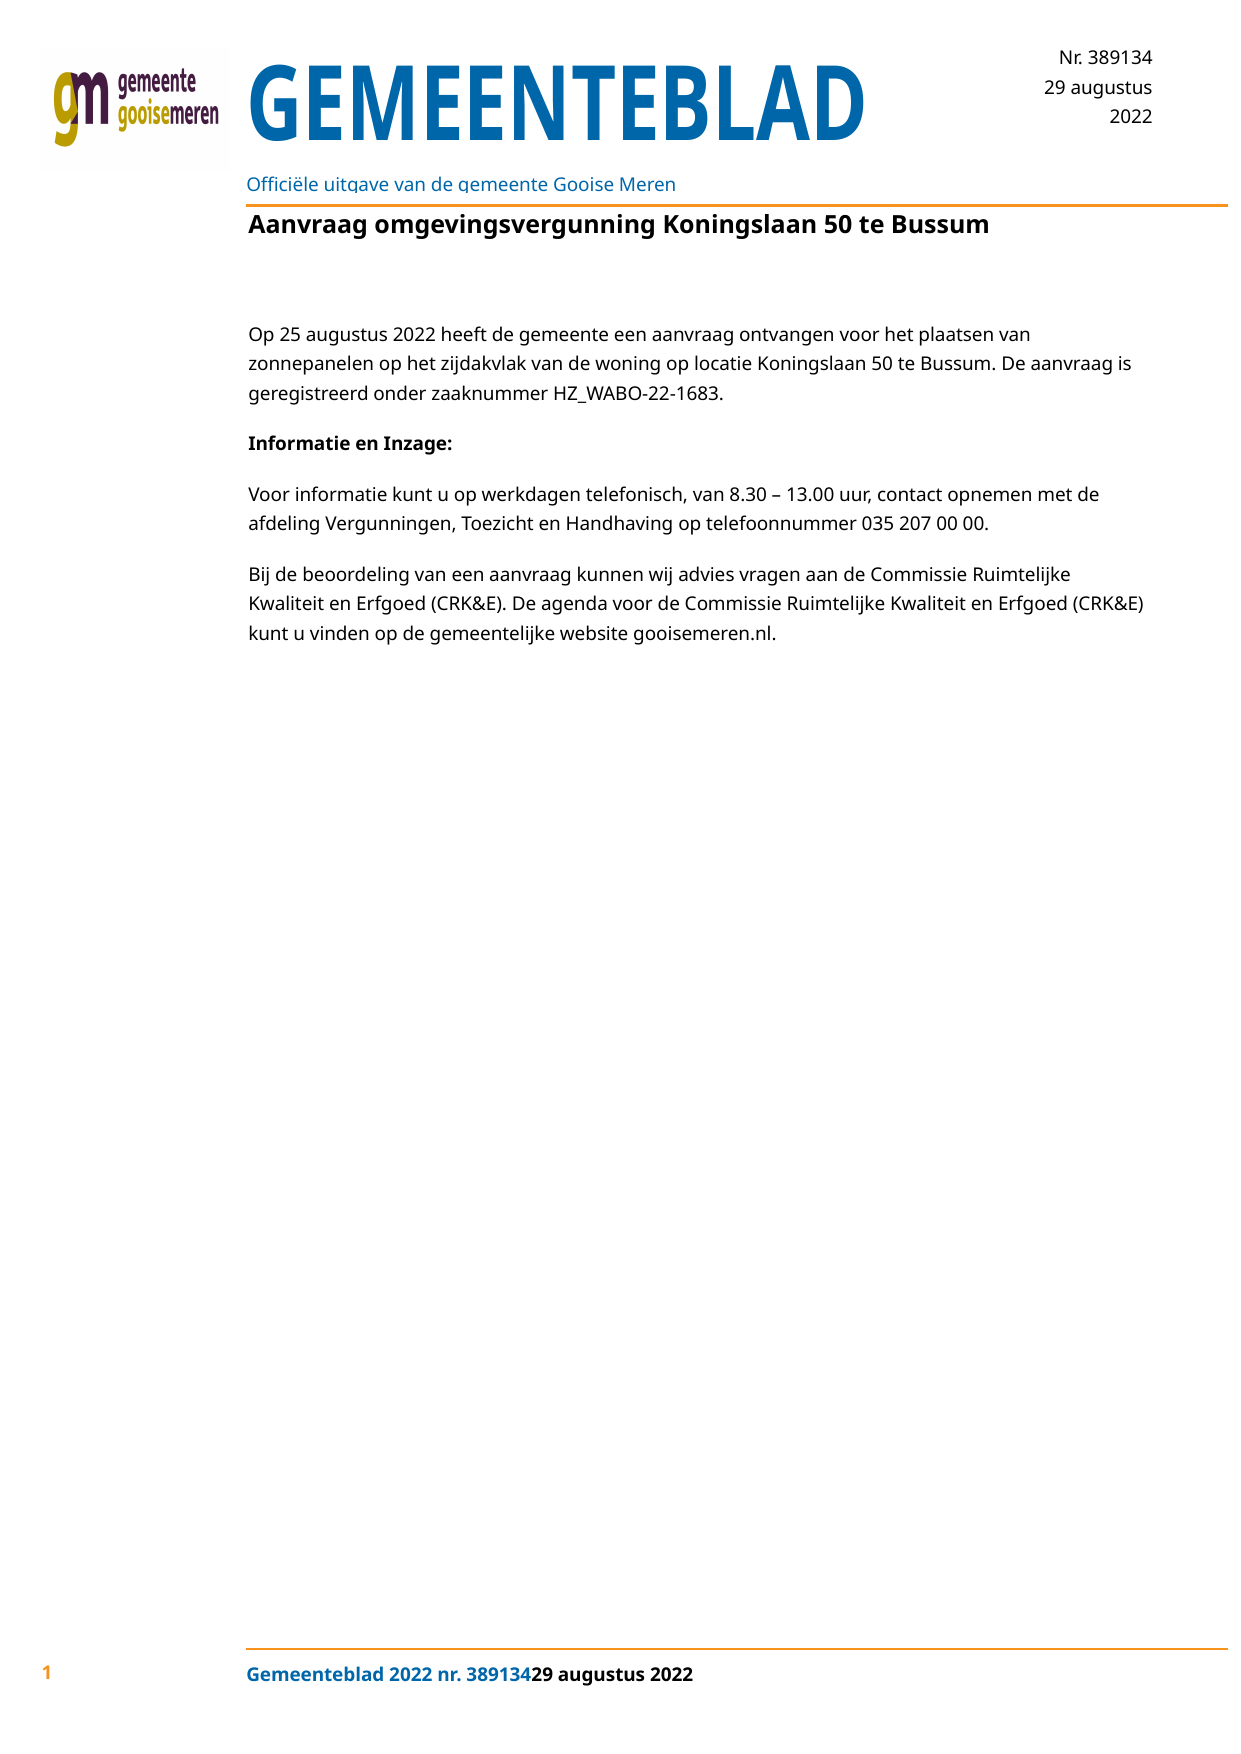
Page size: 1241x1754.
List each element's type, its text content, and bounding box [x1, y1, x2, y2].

text Op 25 augustus 2022 heeft de gemeente een aanvraag ontvangen voor het plaatsen van zonnepanelen op het zijdakvlak van de woning op locatie Koningslaan 50 te Bussum. De aanvraag is geregistreerd onder zaaknummer HZ_WABO-22-1683. [248, 321, 1152, 406]
text Bij de beoordeling van een aanvraag kunnen wij advies vragen aan de Commissie Ruimtelijke Kwaliteit en Erfgoed (CRK&E). De agenda voor de Commissie Ruimtelijke Kwaliteit en Erfgoed (CRK&E) kunt u vinden op de gemeentelijke website gooisemeren.nl. [248, 561, 1152, 646]
picture [41, 47, 231, 172]
text Aanvraag omgevingsvergunning Koningslaan 50 te Bussum [248, 207, 1152, 241]
text Informatie en Inzage: [248, 430, 1152, 456]
text Voor informatie kunt u op werkdagen telefonisch, van 8.30 – 13.00 uur, contact opnemen met de afdeling Vergunningen, Toezicht en Handhaving op telefoonnummer 035 207 00 00. [248, 481, 1152, 536]
